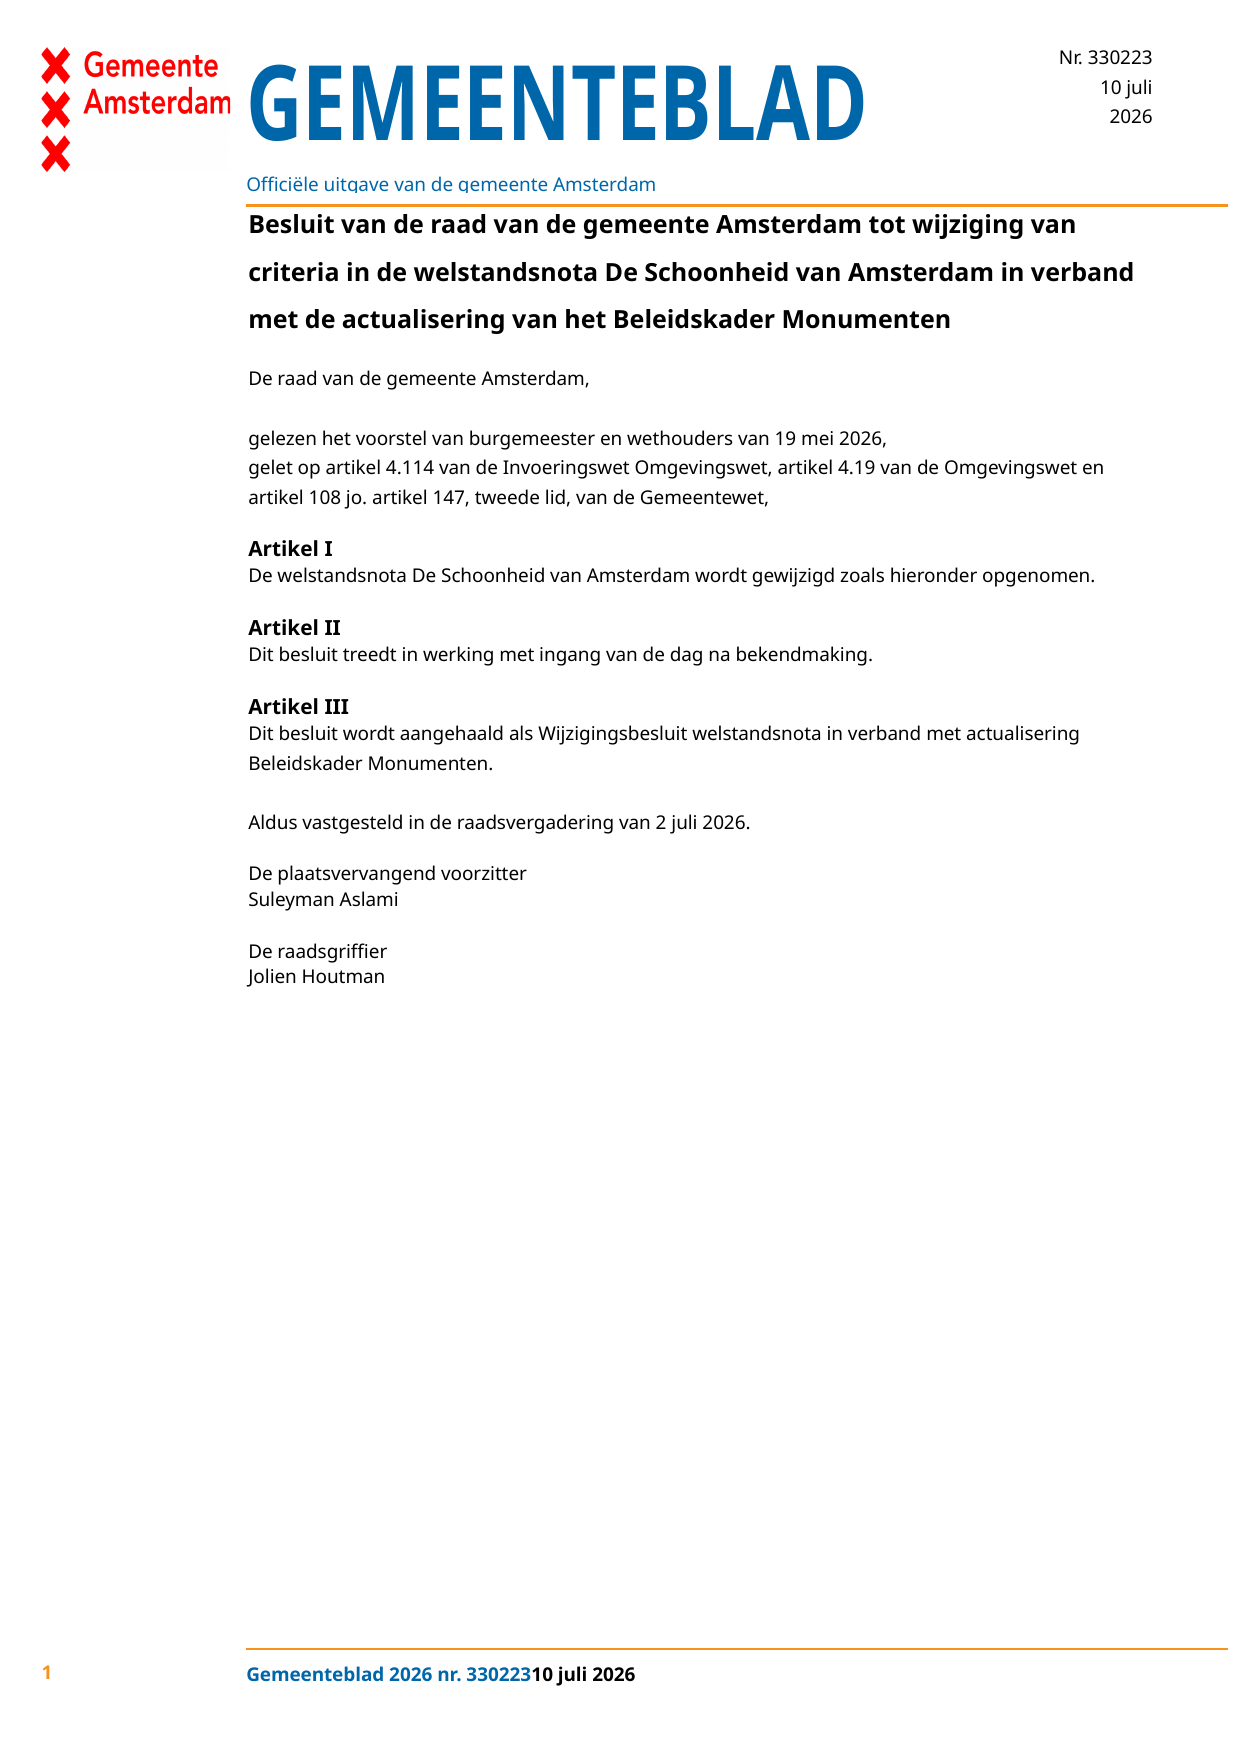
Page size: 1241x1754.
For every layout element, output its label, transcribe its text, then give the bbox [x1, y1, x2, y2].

text Artikel II [248, 613, 1152, 642]
text De raad van de gemeente Amsterdam, [248, 366, 1152, 391]
text De plaatsvervangend voorzitter [248, 861, 1152, 886]
text gelezen het voorstel van burgemeester en wethouders van 19 mei 2026, [248, 425, 1152, 450]
text Aldus vastgesteld in de raadsvergadering van 2 juli 2026. [248, 809, 1152, 835]
text gelet op artikel 4.114 van de Invoeringswet Omgevingswet, artikel 4.19 van de Omgevingswet en artikel 108 jo. artikel 147, tweede lid, van de Gemeentewet, [248, 454, 1152, 509]
text Artikel III [248, 692, 1152, 720]
text De welstandsnota De Schoonheid van Amsterdam wordt gewijzigd zoals hieronder opgenomen. [248, 563, 1152, 588]
text Jolien Houtman [248, 963, 1152, 989]
text Besluit van de raad van de gemeente Amsterdam tot wijziging van criteria in de welstandsnota De Schoonheid van Amsterdam in verband met de actualisering van het Beleidskader Monumenten [248, 207, 1152, 336]
text Dit besluit wordt aangehaald als Wijzigingsbesluit welstandsnota in verband met actualisering Beleidskader Monumenten. [248, 720, 1152, 776]
text Artikel I [248, 534, 1152, 563]
text Dit besluit treedt in werking met ingang van de dag na bekendmaking. [248, 642, 1152, 667]
text Suleyman Aslami [248, 886, 1152, 912]
picture [41, 47, 231, 172]
text De raadsgriffier [248, 938, 1152, 963]
